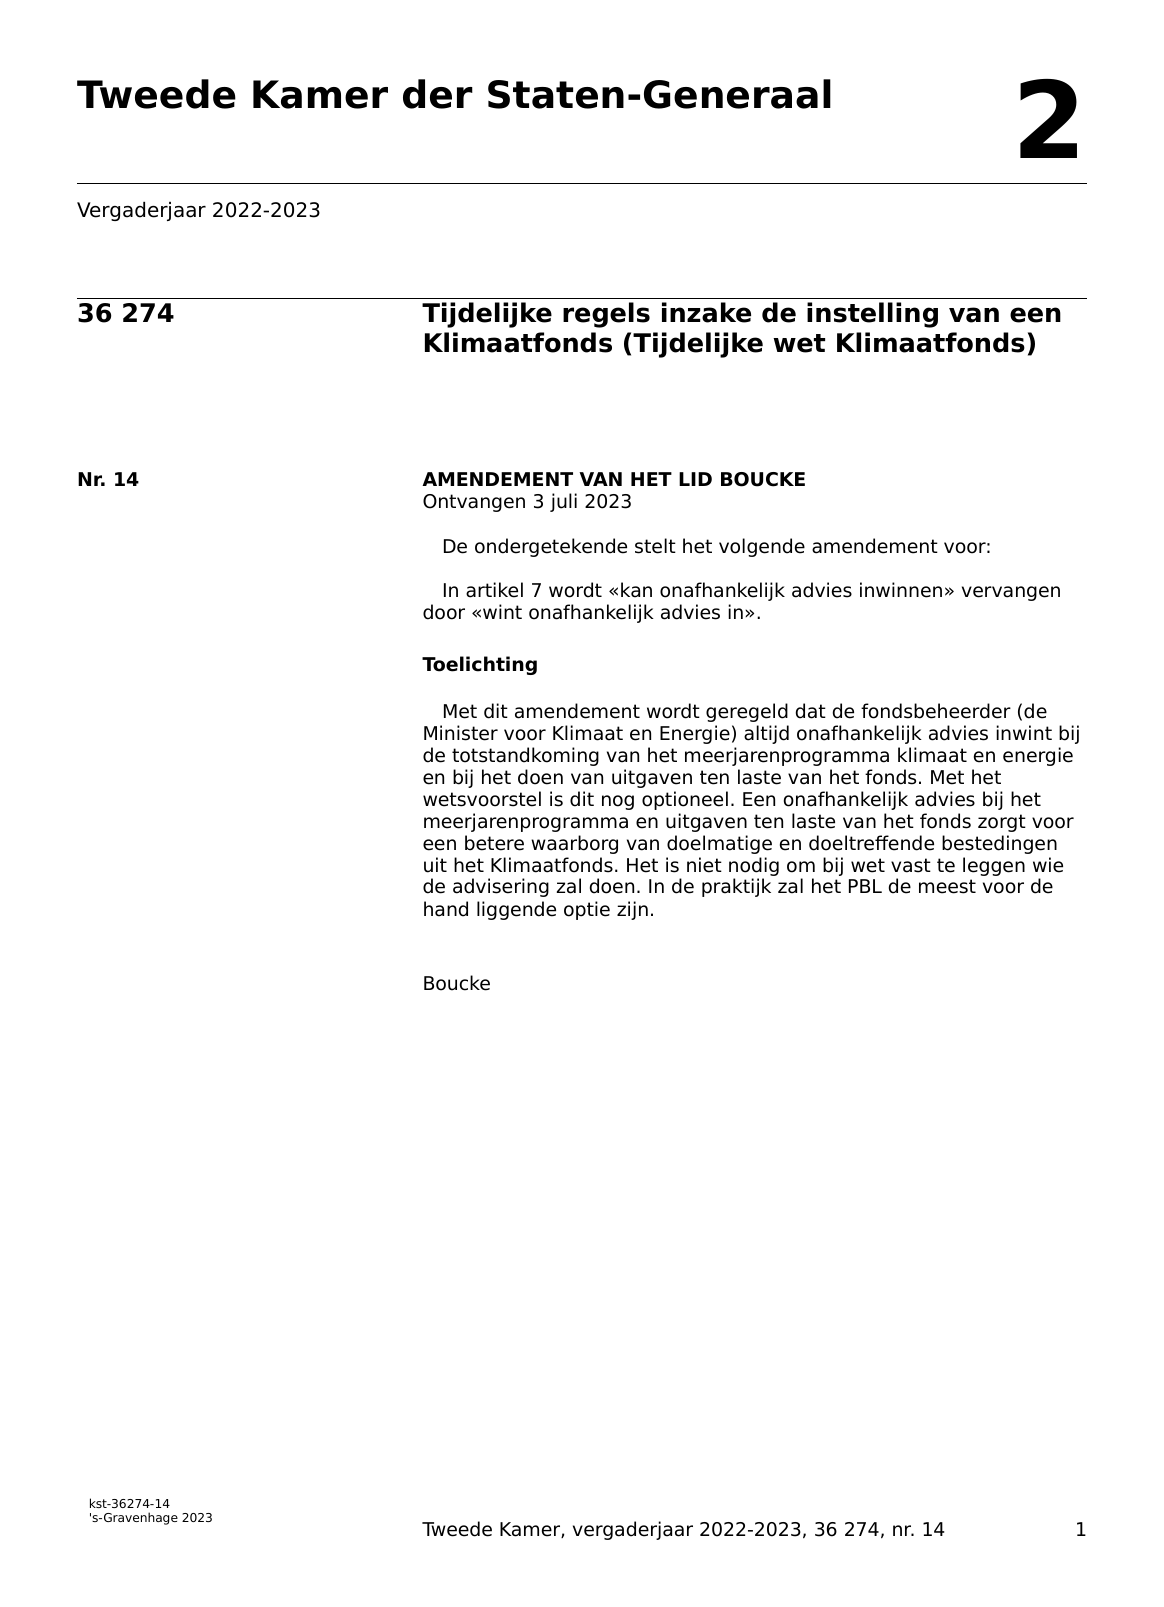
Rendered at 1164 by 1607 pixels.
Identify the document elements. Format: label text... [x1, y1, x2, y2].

text Boucke [422, 950, 1087, 994]
table_header 2 [886, 59, 1087, 183]
text kst-36274-14 [88, 1497, 323, 1511]
text 's-Gravenhage 2023 [88, 1511, 323, 1525]
text Met dit amendement wordt geregeld dat de fondsbeheerder (de Minister voor Klimaat en Energie) altijd onafhankelijk advies inwint bij de totstandkoming van het meerjarenprogramma klimaat en energie en bij het doen van uitgaven ten laste van het fonds. Met het wetsvoorstel is dit nog optioneel. Een onafhankelijk advies bij het meerjarenprogramma en uitgaven ten laste van het fonds zorgt voor een betere waarborg van doelmatige en doeltreffende bestedingen uit het Klimaatfonds. Het is niet nodig om bij wet vast te leggen wie de advisering zal doen. In de praktijk zal het PBL de meest voor de hand liggende optie zijn. [422, 701, 1087, 920]
text Ontvangen 3 juli 2023 [422, 491, 1087, 513]
subtitle Toelichting [422, 654, 1087, 676]
text De ondergetekende stelt het volgende amendement voor: [422, 536, 1087, 557]
text In artikel 7 wordt «kan onafhankelijk advies inwinnen» vervangen door «wint onafhankelijk advies in». [422, 580, 1087, 624]
subtitle 36 274 Tijdelijke regels inzake de instelling van een Klimaatfonds (Tijdelijke wet Klimaatfonds) [77, 299, 1087, 358]
table_cell Vergaderjaar 2022-2023 [77, 184, 1087, 298]
table_header Tweede Kamer der Staten-Generaal [77, 59, 886, 183]
subtitle Nr. 14 AMENDEMENT VAN HET LID BOUCKE [77, 469, 1087, 491]
